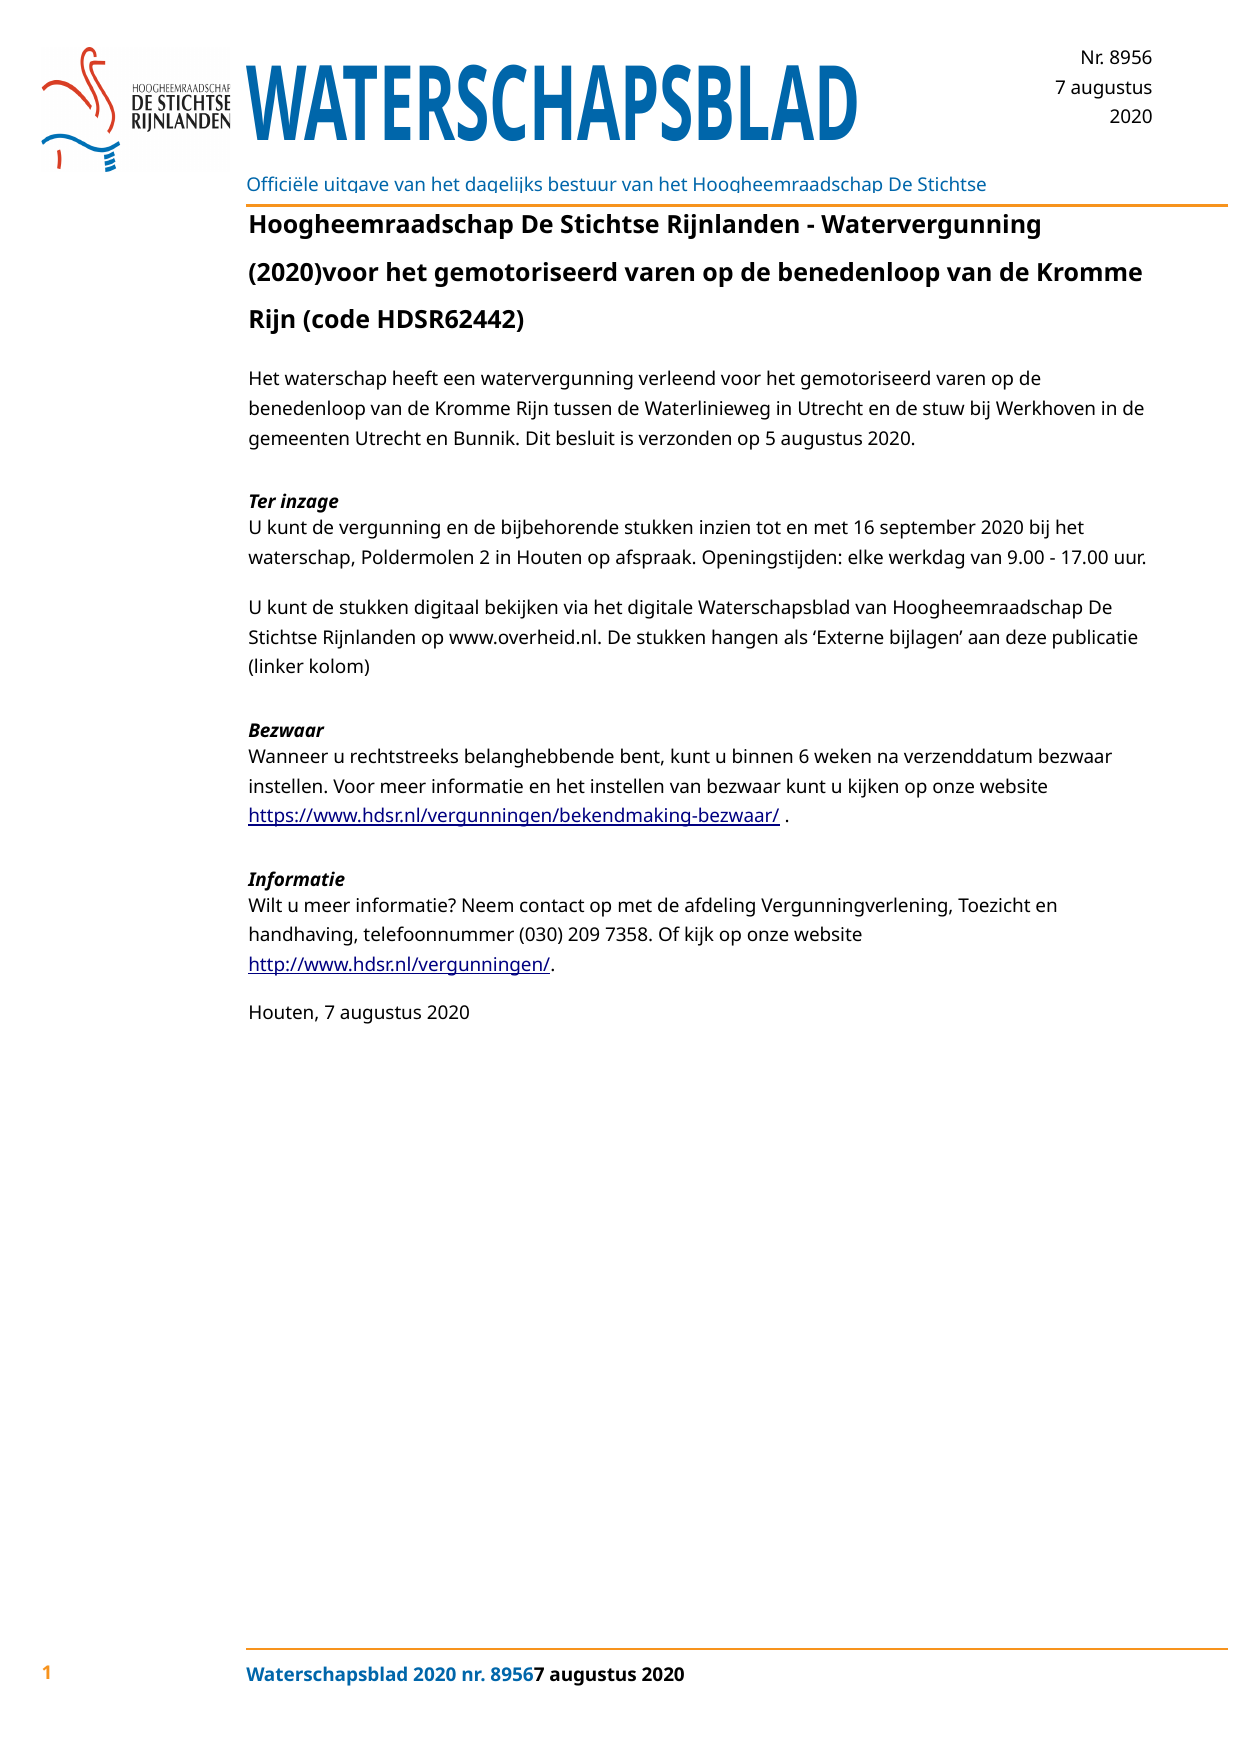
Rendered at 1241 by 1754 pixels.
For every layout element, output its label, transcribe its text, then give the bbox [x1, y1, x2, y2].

text Wilt u meer informatie? Neem contact op met de afdeling Vergunningverlening, Toezicht en handhaving, telefoonnummer (030) 209 7358. Of kijk op onze website http://www.hdsr.nl/vergunningen/. [248, 892, 1152, 977]
text Houten, 7 augustus 2020 [248, 999, 1152, 1025]
text Het waterschap heeft een watervergunning verleend voor het gemotoriseerd varen op de benedenloop van de Kromme Rijn tussen de Waterlinieweg in Utrecht en de stuw bij Werkhoven in de gemeenten Utrecht en Bunnik. Dit besluit is verzonden op 5 augustus 2020. [248, 366, 1152, 450]
text U kunt de stukken digitaal bekijken via het digitale Waterschapsblad van Hoogheemraadschap De Stichtse Rijnlanden op www.overheid.nl. De stukken hangen als ‘Externe bijlagen’ aan deze publicatie (linker kolom) [248, 594, 1152, 679]
text Wanneer u rechtstreeks belanghebbende bent, kunt u binnen 6 weken na verzenddatum bezwaar instellen. Voor meer informatie en het instellen van bezwaar kunt u kijken op onze website https://www.hdsr.nl/vergunningen/bekendmaking-bezwaar/ . [248, 743, 1152, 828]
text Hoogheemraadschap De Stichtse Rijnlanden - Watervergunning (2020)voor het gemotoriseerd varen op de benedenloop van de Kromme Rijn (code HDSR62442) [248, 207, 1152, 336]
text Bezwaar [248, 717, 1152, 743]
text U kunt de vergunning en de bijbehorende stukken inzien tot en met 16 september 2020 bij het waterschap, Poldermolen 2 in Houten op afspraak. Openingstijden: elke werkdag van 9.00 - 17.00 uur. [248, 514, 1152, 570]
text Ter inzage [248, 489, 1152, 514]
picture [41, 47, 231, 172]
text Informatie [248, 866, 1152, 892]
